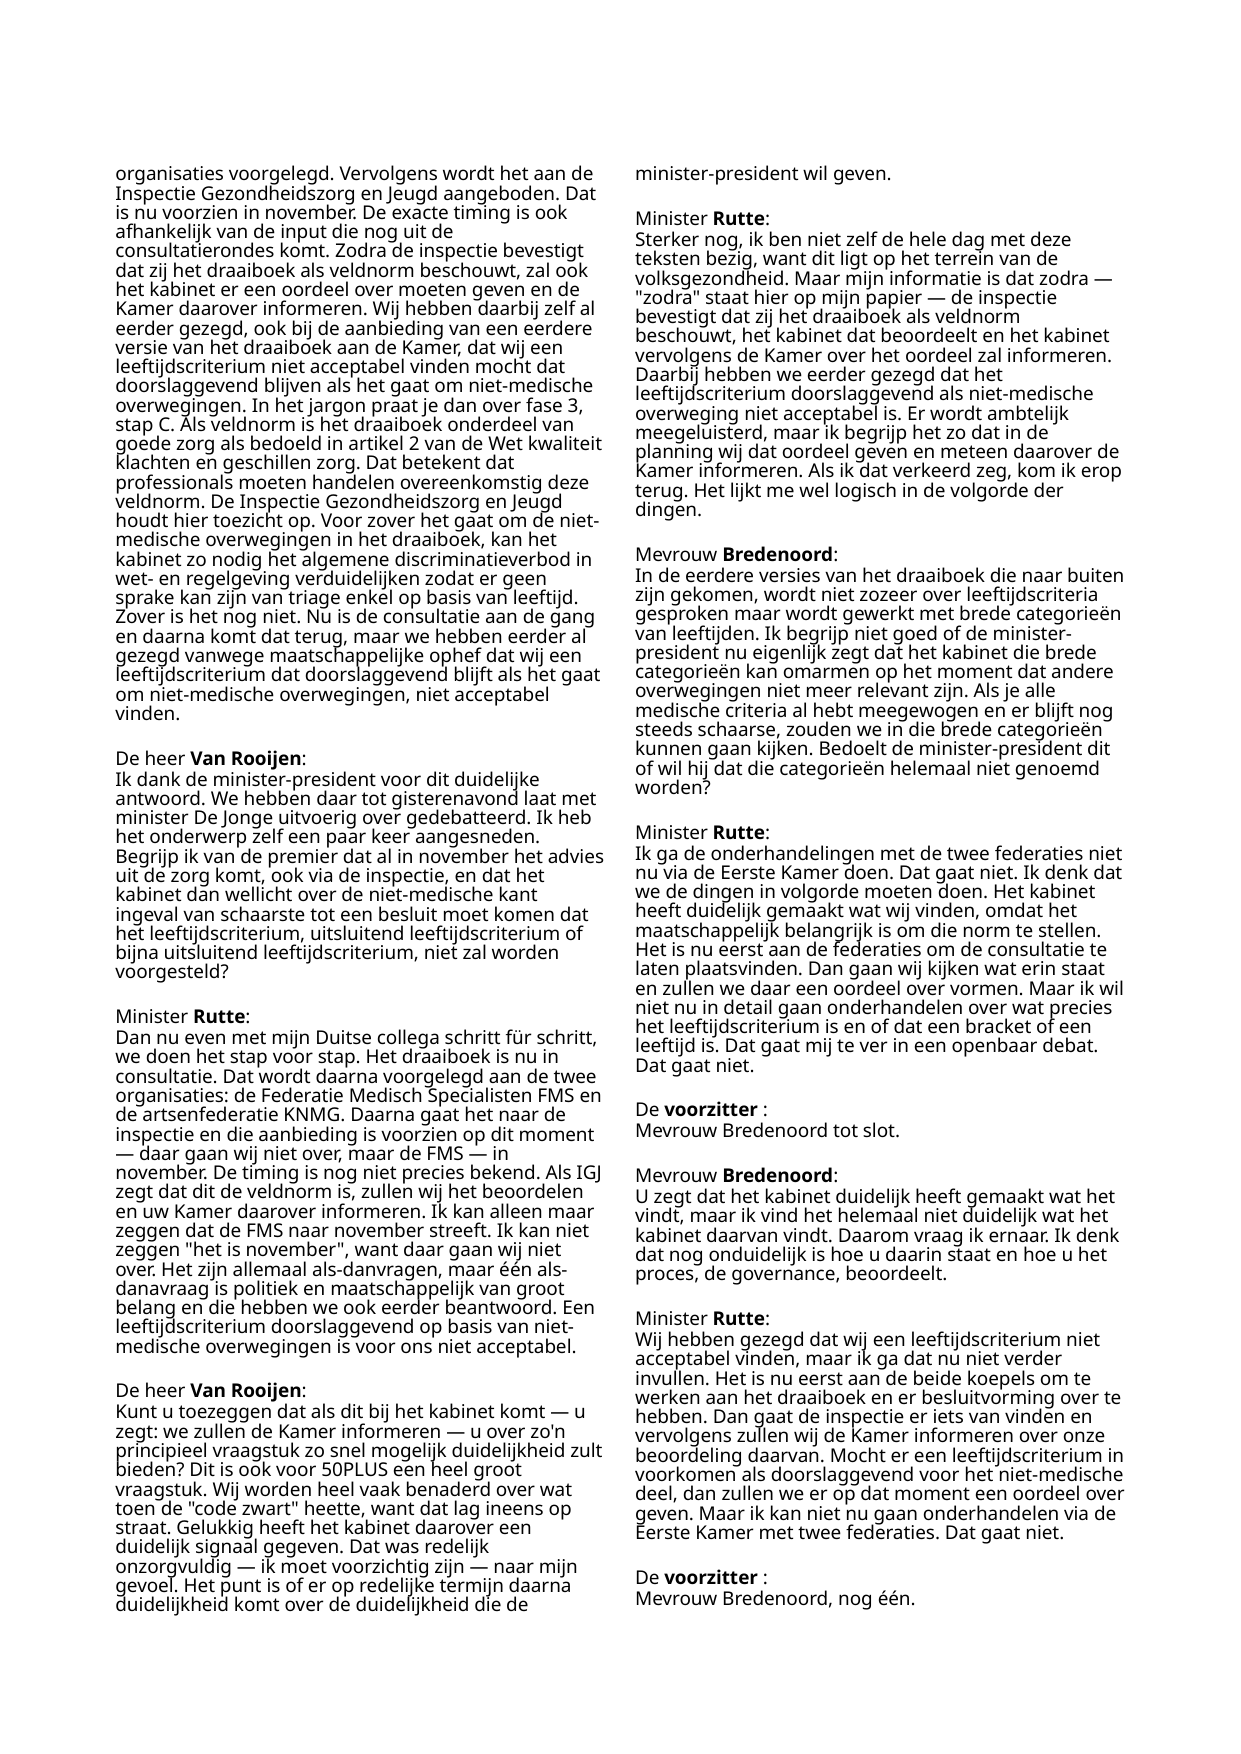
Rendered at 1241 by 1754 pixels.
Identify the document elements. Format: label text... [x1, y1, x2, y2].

text Ik dank de minister-president voor dit duidelijke antwoord. We hebben daar tot gisterenavond laat met minister De Jonge uitvoerig over gedebatteerd. Ik heb het onderwerp zelf een paar keer aangesneden. Begrijp ik van de premier dat al in november het advies uit de zorg komt, ook via de inspectie, en dat het kabinet dan wellicht over de niet-medische kant ingeval van schaarste tot een besluit moet komen dat het leeftijdscriterium, uitsluitend leeftijdscriterium of bijna uitsluitend leeftijdscriterium, niet zal worden voorgesteld? [115, 771, 605, 983]
text De heer Van Rooijen: [115, 1378, 605, 1403]
text Minister Rutte: [635, 1305, 1125, 1331]
text Dan nu even met mijn Duitse collega schritt für schritt, we doen het stap voor stap. Het draaiboek is nu in consultatie. Dat wordt daarna voorgelegd aan de twee organisaties: de Federatie Medisch Specialisten FMS en de artsenfederatie KNMG. Daarna gaat het naar de inspectie en die aanbieding is voorzien op dit moment — daar gaan wij niet over, maar de FMS — in november. De timing is nog niet precies bekend. Als IGJ zegt dat dit de veldnorm is, zullen wij het beoordelen en uw Kamer daarover informeren. Ik kan alleen maar zeggen dat de FMS naar november streeft. Ik kan niet zeggen "het is november", want daar gaan wij niet over. Het zijn allemaal als-danvragen, maar één als-danavraag is politiek en maatschappelijk van groot belang en die hebben we ook eerder beantwoord. Een leeftijdscriterium doorslaggevend op basis van niet-medische overwegingen is voor ons niet acceptabel. [115, 1029, 605, 1357]
text Minister Rutte: [635, 819, 1125, 844]
text Mevrouw Bredenoord: [635, 541, 1125, 567]
text Sterker nog, ik ben niet zelf de hele dag met deze teksten bezig, want dit ligt op het terrein van de volksgezondheid. Maar mijn informatie is dat zodra — "zodra" staat hier op mijn papier — de inspectie bevestigt dat zij het draaiboek als veldnorm beschouwt, het kabinet dat beoordeelt en het kabinet vervolgens de Kamer over het oordeel zal informeren. Daarbij hebben we eerder gezegd dat het leeftijdscriterium doorslaggevend als niet-medische overweging niet acceptabel is. Er wordt ambtelijk meegeluisterd, maar ik begrijp het zo dat in de planning wij dat oordeel geven en meteen daarover de Kamer informeren. Als ik dat verkeerd zeg, kom ik erop terug. Het lijkt me wel logisch in de volgorde der dingen. [635, 231, 1125, 520]
text Wij hebben gezegd dat wij een leeftijdscriterium niet acceptabel vinden, maar ik ga dat nu niet verder invullen. Het is nu eerst aan de beide koepels om te werken aan het draaiboek en er besluitvorming over te hebben. Dan gaat de inspectie er iets van vinden en vervolgens zullen wij de Kamer informeren over onze beoordeling daarvan. Mocht er een leeftijdscriterium in voorkomen als doorslaggevend voor het niet-medische deel, dan zullen we er op dat moment een oordeel over geven. Maar ik kan niet nu gaan onderhandelen via de Eerste Kamer met twee federaties. Dat gaat niet. [635, 1331, 1125, 1543]
text U zegt dat het kabinet duidelijk heeft gemaakt wat het vindt, maar ik vind het helemaal niet duidelijk wat het kabinet daarvan vindt. Daarom vraag ik ernaar. Ik denk dat nog onduidelijk is hoe u daarin staat en hoe u het proces, de governance, beoordeelt. [635, 1188, 1125, 1284]
text Kunt u toezeggen dat als dit bij het kabinet komt — u zegt: we zullen de Kamer informeren — u over zo'n principieel vraagstuk zo snel mogelijk duidelijkheid zult bieden? Dit is ook voor 50PLUS een heel groot vraagstuk. Wij worden heel vaak benaderd over wat toen de "code zwart" heette, want dat lag ineens op straat. Gelukkig heeft het kabinet daarover een duidelijk signaal gegeven. Dat was redelijk onzorgvuldig — ik moet voorzichtig zijn — naar mijn gevoel. Het punt is of er op redelijke termijn daarna duidelijkheid komt over de duidelijkheid die de [115, 1403, 605, 1615]
text Mevrouw Bredenoord tot slot. [635, 1122, 1125, 1142]
text In de eerdere versies van het draaiboek die naar buiten zijn gekomen, wordt niet zozeer over leeftijdscriteria gesproken maar wordt gewerkt met brede categorieën van leeftijden. Ik begrijp niet goed of de minister-president nu eigenlijk zegt dat het kabinet die brede categorieën kan omarmen op het moment dat andere overwegingen niet meer relevant zijn. Als je alle medische criteria al hebt meegewogen en er blijft nog steeds schaarse, zouden we in die brede categorieën kunnen gaan kijken. Bedoelt de minister-president dit of wil hij dat die categorieën helemaal niet genoemd worden? [635, 567, 1125, 798]
text De voorzitter : [635, 1097, 1125, 1122]
text minister-president wil geven. [635, 165, 1125, 184]
text Minister Rutte: [115, 1003, 605, 1029]
text Ik ga de onderhandelingen met de twee federaties niet nu via de Eerste Kamer doen. Dat gaat niet. Ik denk dat we de dingen in volgorde moeten doen. Het kabinet heeft duidelijk gemaakt wat wij vinden, omdat het maatschappelijk belangrijk is om die norm te stellen. Het is nu eerst aan de federaties om de consultatie te laten plaatsvinden. Dan gaan wij kijken wat erin staat en zullen we daar een oordeel over vormen. Maar ik wil niet nu in detail gaan onderhandelen over wat precies het leeftijdscriterium is en of dat een bracket of een leeftijd is. Dat gaat mij te ver in een openbaar debat. Dat gaat niet. [635, 844, 1125, 1076]
text Minister Rutte: [635, 205, 1125, 231]
text Mevrouw Bredenoord: [635, 1162, 1125, 1188]
text De heer Van Rooijen: [115, 745, 605, 771]
text organisaties voorgelegd. Vervolgens wordt het aan de Inspectie Gezondheidszorg en Jeugd aangeboden. Dat is nu voorzien in november. De exacte timing is ook afhankelijk van de input die nog uit de consultatierondes komt. Zodra de inspectie bevestigt dat zij het draaiboek als veldnorm beschouwt, zal ook het kabinet er een oordeel over moeten geven en de Kamer daarover informeren. Wij hebben daarbij zelf al eerder gezegd, ook bij de aanbieding van een eerdere versie van het draaiboek aan de Kamer, dat wij een leeftijdscriterium niet acceptabel vinden mocht dat doorslaggevend blijven als het gaat om niet-medische overwegingen. In het jargon praat je dan over fase 3, stap C. Als veldnorm is het draaiboek onderdeel van goede zorg als bedoeld in artikel 2 van de Wet kwaliteit klachten en geschillen zorg. Dat betekent dat professionals moeten handelen overeenkomstig deze veldnorm. De Inspectie Gezondheidszorg en Jeugd houdt hier toezicht op. Voor zover het gaat om de niet-medische overwegingen in het draaiboek, kan het kabinet zo nodig het algemene discriminatieverbod in wet- en regelgeving verduidelijken zodat er geen sprake kan zijn van triage enkel op basis van leeftijd. Zover is het nog niet. Nu is de consultatie aan de gang en daarna komt dat terug, maar we hebben eerder al gezegd vanwege maatschappelijke ophef dat wij een leeftijdscriterium dat doorslaggevend blijft als het gaat om niet-medische overwegingen, niet acceptabel vinden. [115, 165, 605, 724]
text Mevrouw Bredenoord, nog één. [635, 1590, 1125, 1609]
text De voorzitter : [635, 1564, 1125, 1590]
